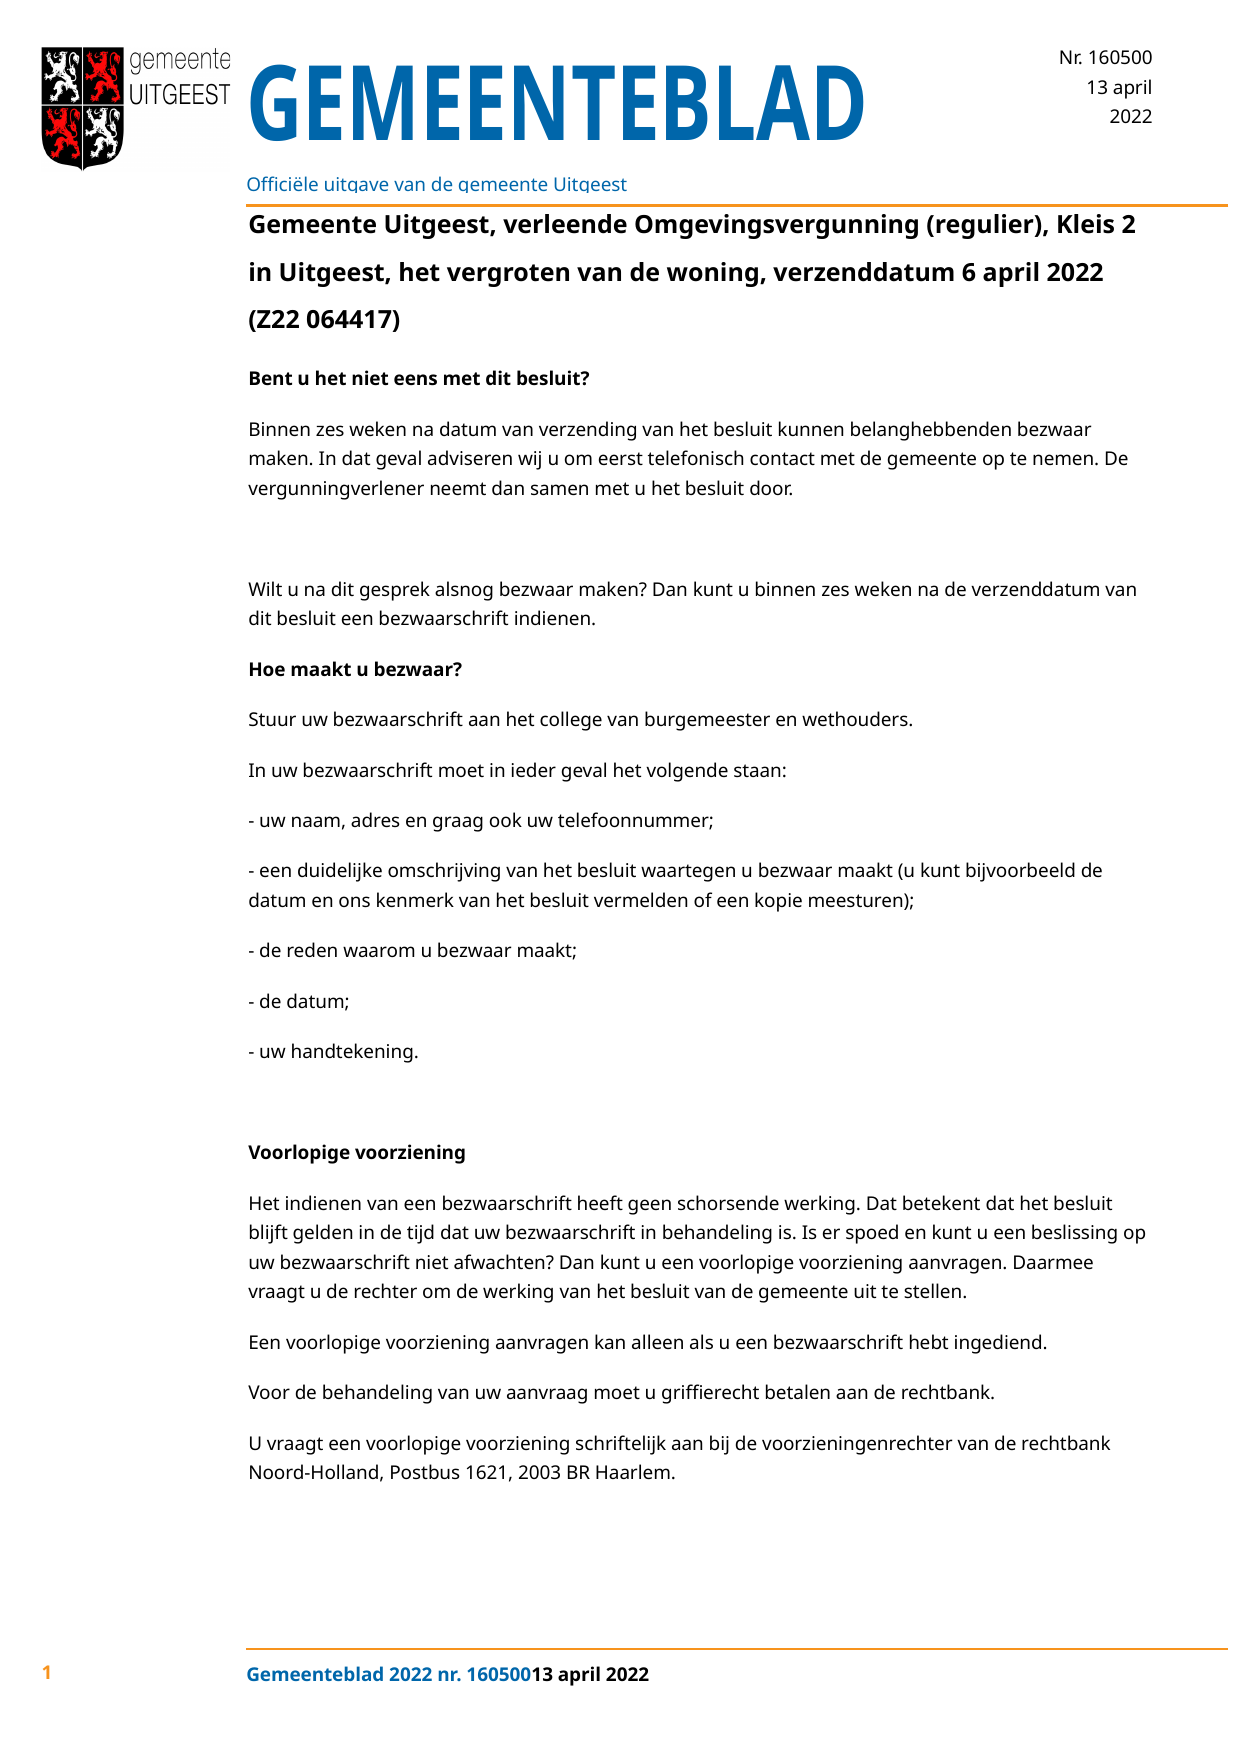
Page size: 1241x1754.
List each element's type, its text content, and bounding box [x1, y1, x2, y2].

text - de reden waarom u bezwaar maakt; [248, 938, 1152, 963]
text Stuur uw bezwaarschrift aan het college van burgemeester en wethouders. [248, 706, 1152, 732]
text - uw naam, adres en graag ook uw telefoonnummer; [248, 807, 1152, 833]
text Wilt u na dit gesprek alsnog bezwaar maken? Dan kunt u binnen zes weken na de verzenddatum van dit besluit een bezwaarschrift indienen. [248, 576, 1152, 631]
text Voor de behandeling van uw aanvraag moet u griffierecht betalen aan de rechtbank. [248, 1379, 1152, 1405]
picture [41, 47, 231, 172]
text Voorlopige voorziening [248, 1139, 1152, 1165]
text - uw handtekening. [248, 1038, 1152, 1064]
text - de datum; [248, 988, 1152, 1014]
text In uw bezwaarschrift moet in ieder geval het volgende staan: [248, 757, 1152, 782]
text Een voorlopige voorziening aanvragen kan alleen als u een bezwaarschrift hebt ingediend. [248, 1329, 1152, 1354]
text Bent u het niet eens met dit besluit? [248, 366, 1152, 391]
text U vraagt een voorlopige voorziening schriftelijk aan bij de voorzieningenrechter van de rechtbank Noord-Holland, Postbus 1621, 2003 BR Haarlem. [248, 1430, 1152, 1485]
text Het indienen van een bezwaarschrift heeft geen schorsende werking. Dat betekent dat het besluit blijft gelden in de tijd dat uw bezwaarschrift in behandeling is. Is er spoed en kunt u een beslissing op uw bezwaarschrift niet afwachten? Dan kunt u een voorlopige voorziening aanvragen. Daarmee vraagt u de rechter om de werking van het besluit van de gemeente uit te stellen. [248, 1190, 1152, 1304]
text Gemeente Uitgeest, verleende Omgevingsvergunning (regulier), Kleis 2 in Uitgeest, het vergroten van de woning, verzenddatum 6 april 2022 (Z22 064417) [248, 207, 1152, 336]
text Binnen zes weken na datum van verzending van het besluit kunnen belanghebbenden bezwaar maken. In dat geval adviseren wij u om eerst telefonisch contact met de gemeente op te nemen. De vergunningverlener neemt dan samen met u het besluit door. [248, 416, 1152, 501]
text - een duidelijke omschrijving van het besluit waartegen u bezwaar maakt (u kunt bijvoorbeeld de datum en ons kenmerk van het besluit vermelden of een kopie meesturen); [248, 858, 1152, 913]
text Hoe maakt u bezwaar? [248, 656, 1152, 682]
